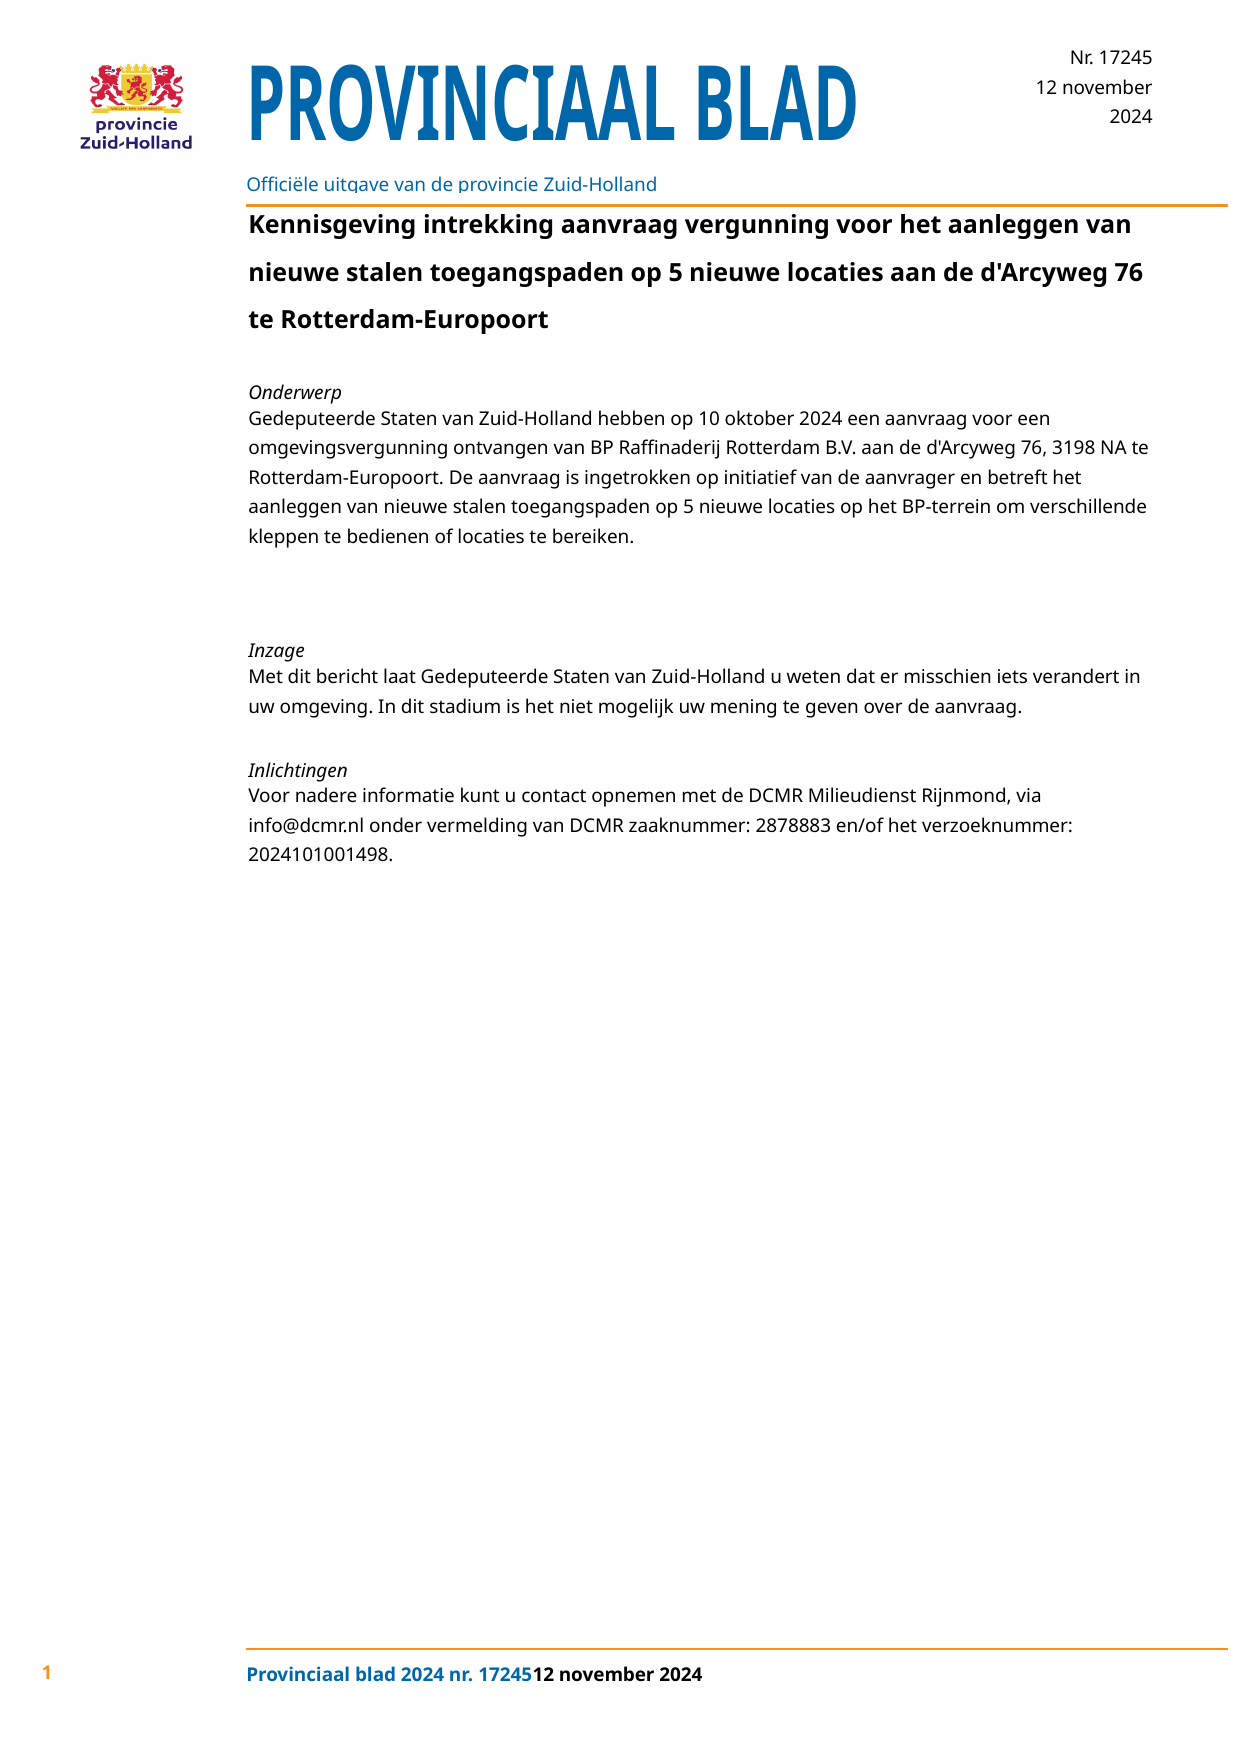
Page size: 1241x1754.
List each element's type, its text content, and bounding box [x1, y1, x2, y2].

text Gedeputeerde Staten van Zuid-Holland hebben op 10 oktober 2024 een aanvraag voor een omgevingsvergunning ontvangen van BP Raffinaderij Rotterdam B.V. aan de d'Arcyweg 76, 3198 NA te Rotterdam-Europoort. De aanvraag is ingetrokken op initiatief van de aanvrager en betreft het aanleggen van nieuwe stalen toegangspaden op 5 nieuwe locaties op het BP-terrein om verschillende kleppen te bedienen of locaties te bereiken. [248, 405, 1152, 549]
text Kennisgeving intrekking aanvraag vergunning voor het aanleggen van nieuwe stalen toegangspaden op 5 nieuwe locaties aan de d'Arcyweg 76 te Rotterdam-Europoort [248, 207, 1152, 336]
text Onderwerp [248, 379, 1152, 405]
picture [41, 47, 231, 172]
text Inlichtingen [248, 757, 1152, 782]
text Voor nadere informatie kunt u contact opnemen met de DCMR Milieudienst Rijnmond, via info@dcmr.nl onder vermelding van DCMR zaaknummer: 2878883 en/of het verzoeknummer: 2024101001498. [248, 782, 1152, 867]
text Met dit bericht laat Gedeputeerde Staten van Zuid-Holland u weten dat er misschien iets verandert in uw omgeving. In dit stadium is het niet mogelijk uw mening te geven over de aanvraag. [248, 663, 1152, 718]
text Inzage [248, 637, 1152, 663]
